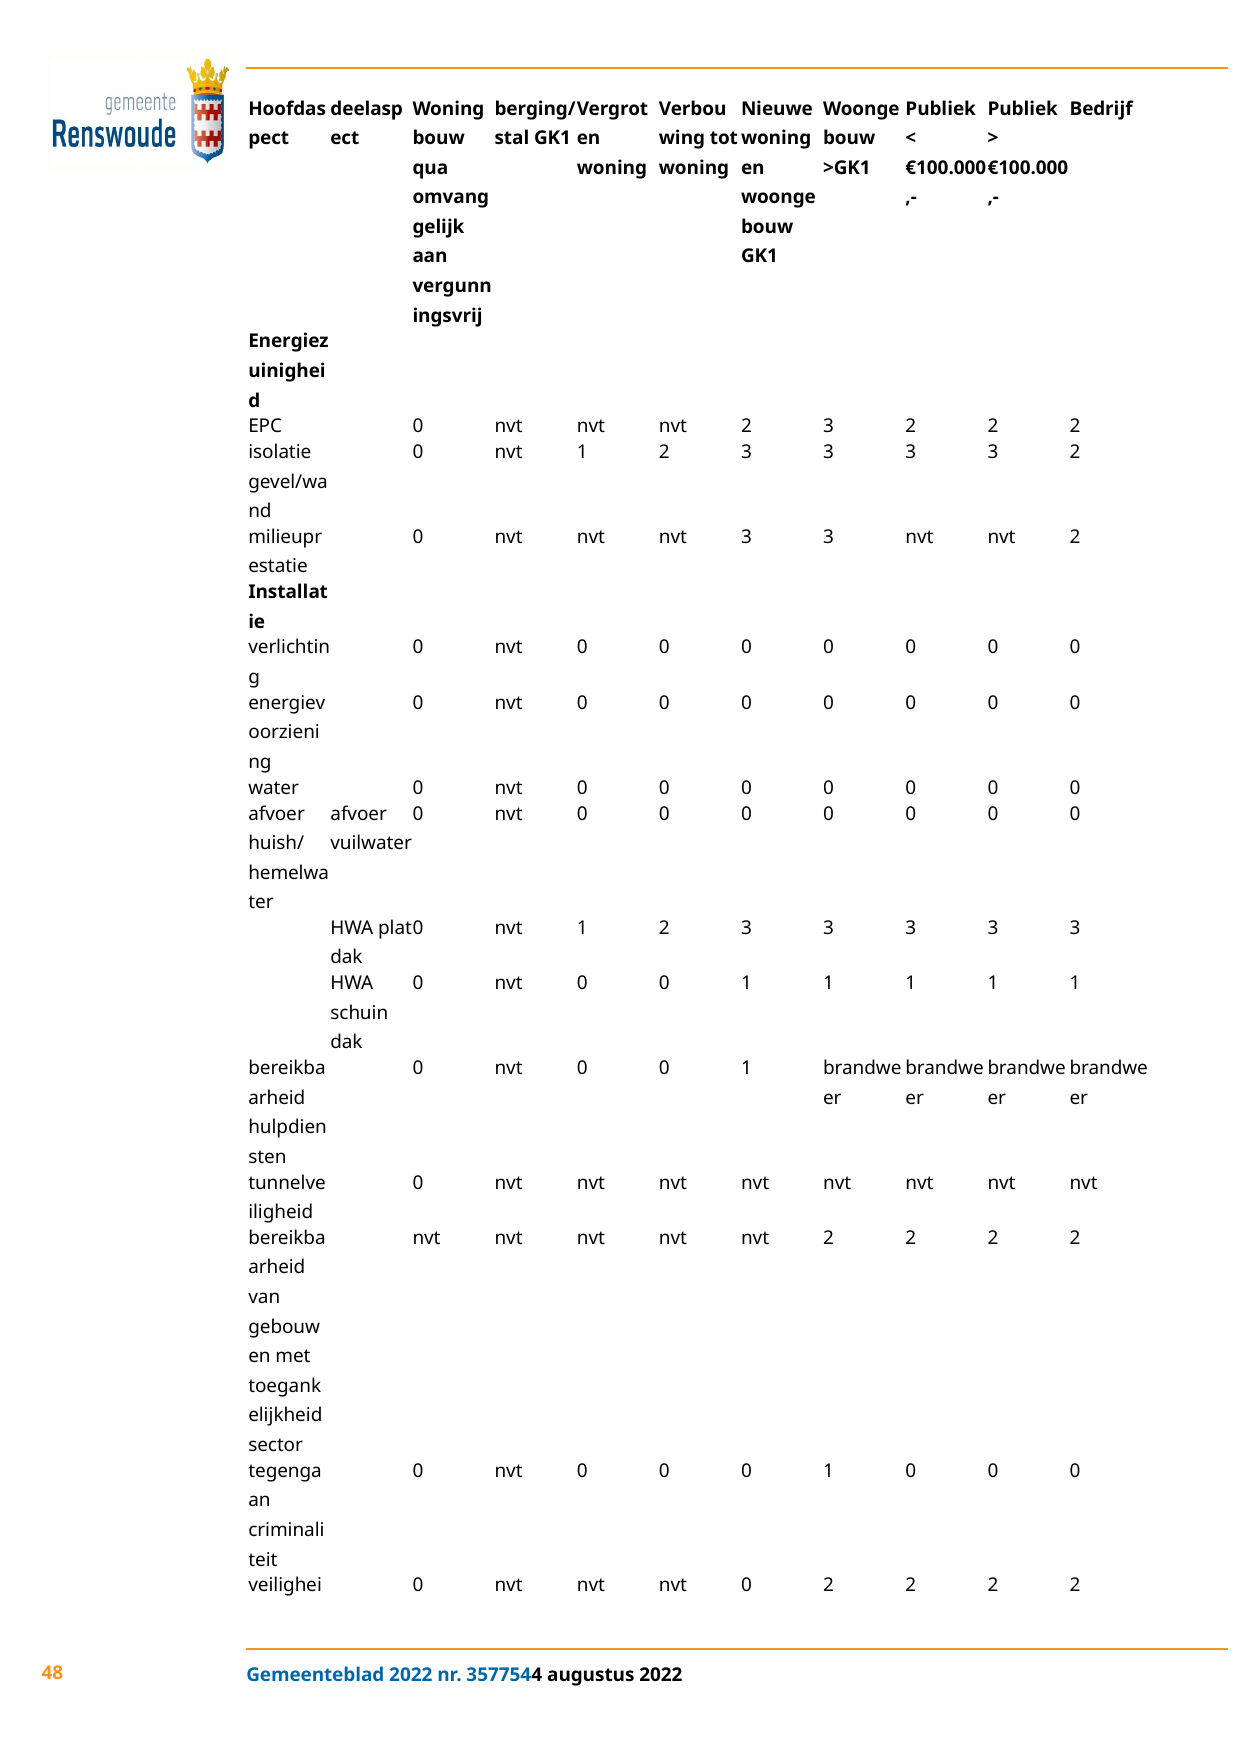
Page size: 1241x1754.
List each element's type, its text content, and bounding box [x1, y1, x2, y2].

table_cell 2 [905, 413, 987, 438]
table_cell nvt [494, 438, 577, 523]
table_cell [987, 328, 1069, 412]
table_cell 0 [412, 774, 494, 800]
table_cell nvt [494, 800, 577, 914]
table_cell nvt [494, 1169, 577, 1224]
table_cell 0 [905, 1457, 987, 1571]
table_header Bedrijf [1069, 95, 1152, 328]
table_cell Installatie [248, 579, 330, 634]
table_header Woningbouw qua omvang gelijk aan vergunningsvrij [412, 95, 494, 328]
table_cell 2 [1069, 1224, 1152, 1457]
table_header berging/ stal GK1 [494, 95, 577, 328]
table_cell nvt [577, 413, 659, 438]
table_cell [659, 579, 741, 634]
table_cell brandweer [987, 1054, 1069, 1169]
table_cell 0 [1069, 689, 1152, 774]
table_cell 3 [741, 523, 823, 578]
table_cell 1 [577, 914, 659, 969]
table_cell [330, 774, 412, 800]
table_cell [330, 1224, 412, 1457]
table_cell [659, 328, 741, 412]
table_cell water [248, 774, 330, 800]
table_header deelaspect [330, 95, 412, 328]
table_cell 0 [412, 1457, 494, 1571]
table_cell 0 [659, 774, 741, 800]
table_cell 0 [905, 774, 987, 800]
table_header Publiek < €100.000,- [905, 95, 987, 328]
table_cell nvt [577, 1571, 659, 1597]
table_cell Energiezuinigheid [248, 328, 330, 412]
table_cell 2 [741, 413, 823, 438]
table_cell 0 [412, 1054, 494, 1169]
table_cell 0 [987, 1457, 1069, 1571]
table_cell [330, 1571, 412, 1597]
table_cell [577, 328, 659, 412]
table_cell 2 [987, 1571, 1069, 1597]
table_cell 3 [823, 438, 905, 523]
table_cell 0 [577, 970, 659, 1054]
table_cell tunnelveiligheid [248, 1169, 330, 1224]
table_cell 0 [741, 1571, 823, 1597]
table_header Hoofdaspect [248, 95, 330, 328]
table_cell 2 [987, 413, 1069, 438]
table_cell tegengaan criminaliteit [248, 1457, 330, 1571]
table_cell 0 [823, 634, 905, 689]
table_cell 1 [741, 1054, 823, 1169]
table_cell nvt [577, 1169, 659, 1224]
table_cell brandweer [823, 1054, 905, 1169]
table_cell nvt [494, 1224, 577, 1457]
table_cell [330, 1054, 412, 1169]
table_cell [494, 328, 577, 412]
table_cell [330, 438, 412, 523]
table_cell 0 [823, 689, 905, 774]
table_cell verlichting [248, 634, 330, 689]
table_cell 0 [905, 634, 987, 689]
table_cell 0 [412, 800, 494, 914]
table_cell 0 [823, 774, 905, 800]
table_cell 2 [1069, 413, 1152, 438]
table_cell [1069, 328, 1152, 412]
table_cell 0 [577, 634, 659, 689]
table_cell 1 [741, 970, 823, 1054]
table_cell nvt [741, 1224, 823, 1457]
table_cell 0 [577, 800, 659, 914]
table_cell 0 [412, 413, 494, 438]
table_cell nvt [412, 1224, 494, 1457]
table_cell 1 [823, 1457, 905, 1571]
table_cell [330, 634, 412, 689]
table_cell 0 [412, 634, 494, 689]
table_cell nvt [659, 1169, 741, 1224]
table_cell 2 [823, 1224, 905, 1457]
table_cell nvt [577, 523, 659, 578]
table_cell nvt [494, 1571, 577, 1597]
table_cell HWA plat dak [330, 914, 412, 969]
table_cell 3 [987, 914, 1069, 969]
table_cell nvt [494, 413, 577, 438]
table_cell veilighei [248, 1571, 330, 1597]
table_cell 0 [412, 1169, 494, 1224]
table_cell [905, 328, 987, 412]
table_cell 1 [987, 970, 1069, 1054]
table_header Publiek > €100.000,- [987, 95, 1069, 328]
table_header Verbouwing tot woning [659, 95, 741, 328]
table_cell 2 [1069, 1571, 1152, 1597]
table_cell 1 [823, 970, 905, 1054]
table_cell 3 [823, 914, 905, 969]
table_cell 0 [412, 914, 494, 969]
table_cell 1 [577, 438, 659, 523]
table_cell 3 [823, 523, 905, 578]
table_cell 0 [659, 1457, 741, 1571]
table_cell 0 [987, 800, 1069, 914]
table_cell 0 [412, 689, 494, 774]
table_cell 0 [741, 1457, 823, 1571]
table_cell EPC [248, 413, 330, 438]
table_cell 0 [412, 438, 494, 523]
table_cell 0 [577, 689, 659, 774]
table_cell 0 [412, 1571, 494, 1597]
table_cell 3 [905, 438, 987, 523]
table_cell nvt [494, 774, 577, 800]
table_cell 0 [741, 774, 823, 800]
table_cell 3 [905, 914, 987, 969]
table_cell nvt [659, 413, 741, 438]
table_cell 0 [987, 774, 1069, 800]
table_cell 2 [823, 1571, 905, 1597]
table_cell 2 [1069, 438, 1152, 523]
table_cell nvt [494, 523, 577, 578]
table_cell 2 [905, 1224, 987, 1457]
table_cell [248, 914, 330, 969]
table_cell 3 [823, 413, 905, 438]
table_cell [905, 579, 987, 634]
table_cell [330, 689, 412, 774]
table_cell [330, 523, 412, 578]
table_cell bereikbaarheid hulpdiensten [248, 1054, 330, 1169]
table_cell 0 [659, 689, 741, 774]
table_cell nvt [741, 1169, 823, 1224]
table_cell 3 [987, 438, 1069, 523]
table_cell 0 [905, 689, 987, 774]
picture [41, 47, 231, 172]
table_cell nvt [823, 1169, 905, 1224]
table_cell nvt [494, 1457, 577, 1571]
table_cell [1069, 579, 1152, 634]
table_cell 3 [741, 914, 823, 969]
table_cell 3 [741, 438, 823, 523]
table_cell nvt [494, 634, 577, 689]
table_cell afvoer vuilwater [330, 800, 412, 914]
table_cell [823, 579, 905, 634]
table_cell [330, 328, 412, 412]
table_cell nvt [987, 1169, 1069, 1224]
table_cell 0 [1069, 774, 1152, 800]
table_cell 0 [412, 523, 494, 578]
table_cell nvt [659, 523, 741, 578]
table_cell [330, 1169, 412, 1224]
table_cell 1 [905, 970, 987, 1054]
table_cell 0 [987, 634, 1069, 689]
table_cell 0 [823, 800, 905, 914]
table_cell 0 [577, 1054, 659, 1169]
table_header Vergroten woning [577, 95, 659, 328]
table_cell nvt [905, 523, 987, 578]
table_cell 0 [1069, 1457, 1152, 1571]
table_cell 0 [905, 800, 987, 914]
table_cell 0 [741, 689, 823, 774]
table_cell brandweer [905, 1054, 987, 1169]
table_header Nieuwe woning en woongebouw GK1 [741, 95, 823, 328]
table_cell 0 [741, 634, 823, 689]
table_cell 2 [659, 914, 741, 969]
table_cell brandweer [1069, 1054, 1152, 1169]
table_cell 0 [659, 1054, 741, 1169]
table_cell [330, 413, 412, 438]
table_cell 0 [987, 689, 1069, 774]
table_cell 2 [987, 1224, 1069, 1457]
table_cell bereikbaarheid van gebouwen met toegankelijkheidsector [248, 1224, 330, 1457]
table_cell nvt [494, 1054, 577, 1169]
table_cell [412, 579, 494, 634]
table_cell [494, 579, 577, 634]
table_cell HWA schuin dak [330, 970, 412, 1054]
table_cell 0 [577, 1457, 659, 1571]
table_cell [741, 328, 823, 412]
table_cell [330, 579, 412, 634]
table_cell nvt [494, 970, 577, 1054]
table_cell 1 [1069, 970, 1152, 1054]
table_cell 0 [741, 800, 823, 914]
table_cell nvt [494, 689, 577, 774]
table_cell nvt [1069, 1169, 1152, 1224]
table_cell isolatie gevel/wand [248, 438, 330, 523]
table_header Woongebouw >GK1 [823, 95, 905, 328]
table_cell [412, 328, 494, 412]
table_cell 0 [659, 970, 741, 1054]
table_cell nvt [987, 523, 1069, 578]
table_cell 0 [412, 970, 494, 1054]
table_cell 0 [659, 634, 741, 689]
table_cell 2 [905, 1571, 987, 1597]
table_cell nvt [659, 1224, 741, 1457]
table_cell [741, 579, 823, 634]
table_cell 2 [659, 438, 741, 523]
table_cell [577, 579, 659, 634]
table_cell 3 [1069, 914, 1152, 969]
table_cell [248, 970, 330, 1054]
table_cell nvt [577, 1224, 659, 1457]
table_cell 2 [1069, 523, 1152, 578]
table_cell energievoorziening [248, 689, 330, 774]
table_cell nvt [905, 1169, 987, 1224]
table_cell afvoer huish/ hemelwater [248, 800, 330, 914]
table_cell [823, 328, 905, 412]
table_cell 0 [1069, 634, 1152, 689]
table_cell [987, 579, 1069, 634]
table_cell 0 [577, 774, 659, 800]
table_cell milieuprestatie [248, 523, 330, 578]
table_cell 0 [1069, 800, 1152, 914]
table_cell 0 [659, 800, 741, 914]
table_cell nvt [659, 1571, 741, 1597]
table_cell nvt [494, 914, 577, 969]
table_cell [330, 1457, 412, 1571]
